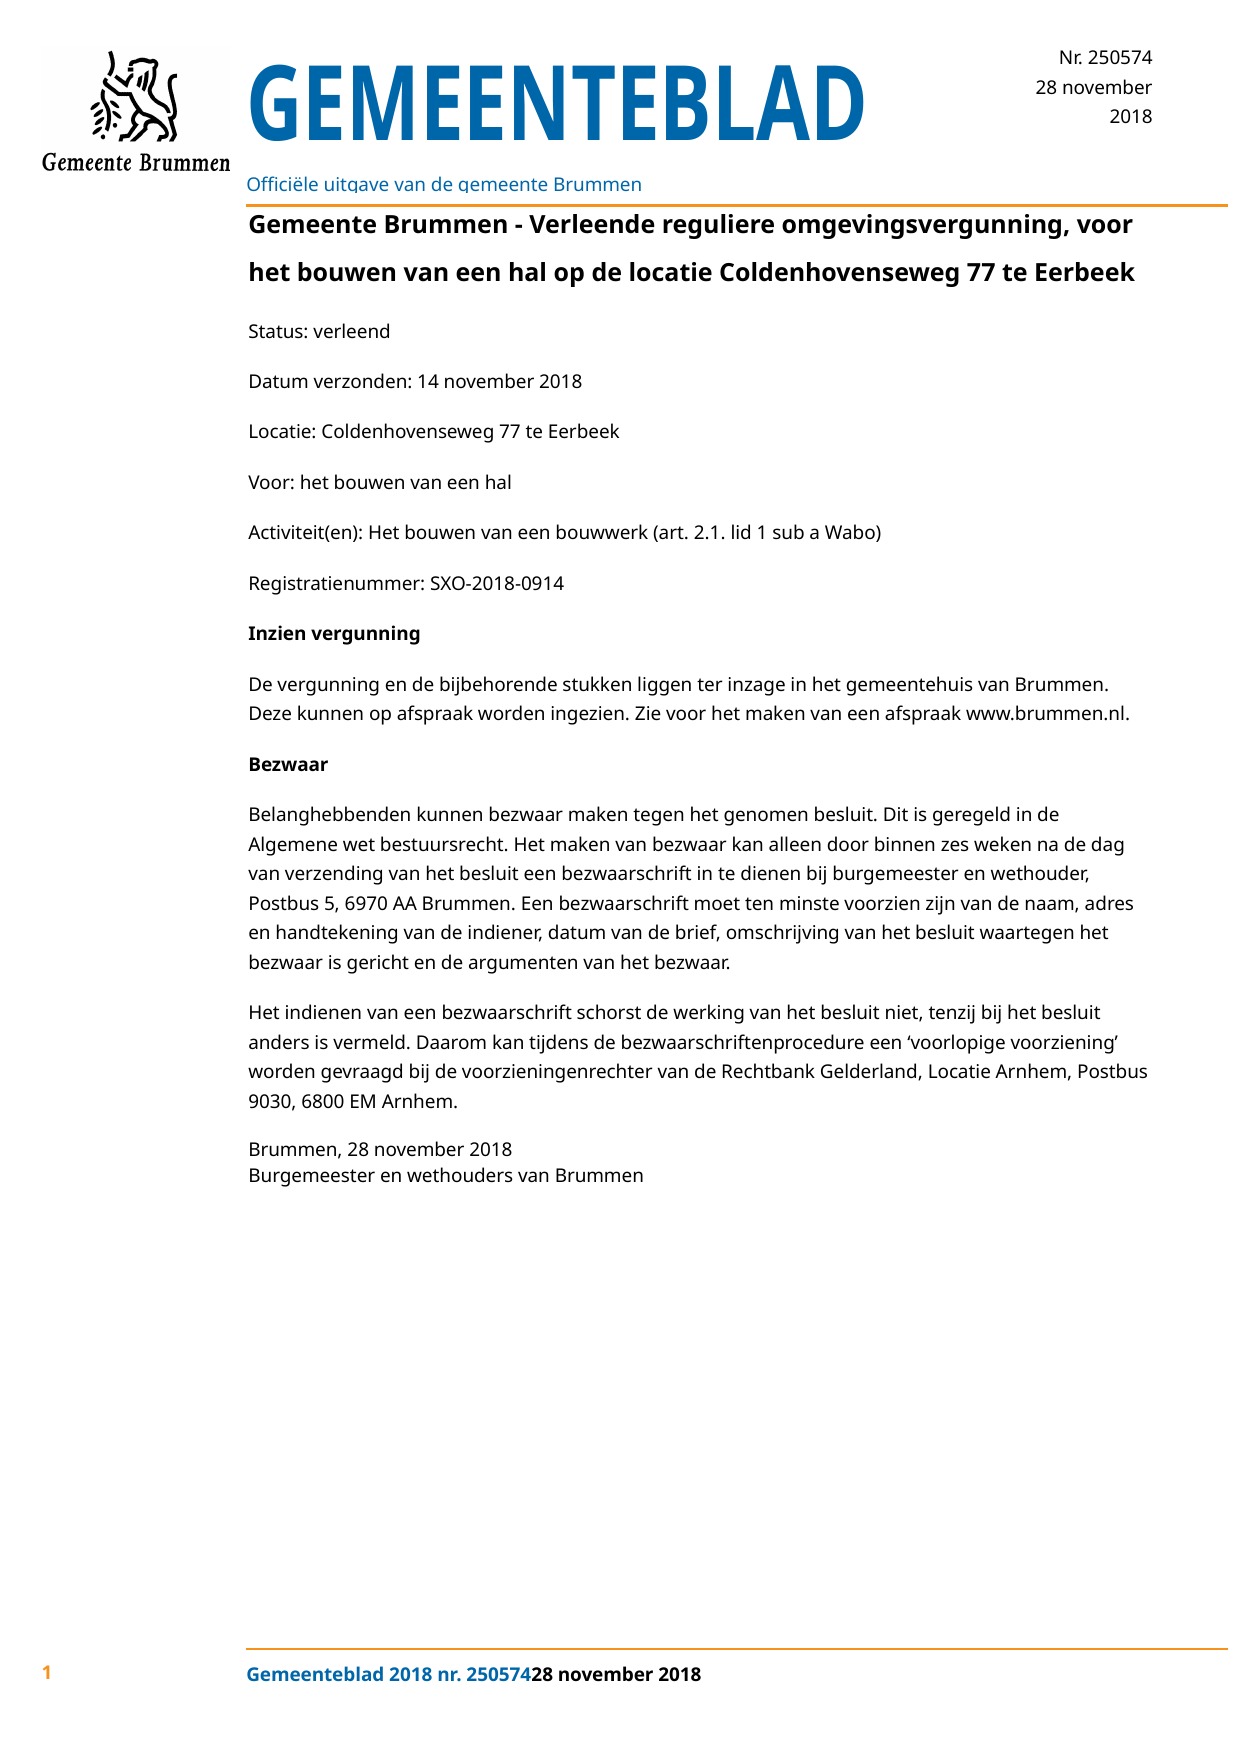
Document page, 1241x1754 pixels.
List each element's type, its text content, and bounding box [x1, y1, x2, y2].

text Gemeente Brummen - Verleende reguliere omgevingsvergunning, voor het bouwen van een hal op de locatie Coldenhovenseweg 77 te Eerbeek [248, 207, 1152, 288]
text Brummen, 28 november 2018 [248, 1136, 1152, 1162]
picture [41, 47, 231, 172]
text Burgemeester en wethouders van Brummen [248, 1162, 1152, 1188]
text Voor: het bouwen van een hal [248, 469, 1152, 495]
text Status: verleend [248, 318, 1152, 344]
text Datum verzonden: 14 november 2018 [248, 368, 1152, 394]
text Registratienummer: SXO-2018-0914 [248, 570, 1152, 596]
text Inzien vergunning [248, 620, 1152, 646]
text Locatie: Coldenhovenseweg 77 te Eerbeek [248, 419, 1152, 444]
text De vergunning en de bijbehorende stukken liggen ter inzage in het gemeentehuis van Brummen. Deze kunnen op afspraak worden ingezien. Zie voor het maken van een afspraak www.brummen.nl. [248, 671, 1152, 726]
text Het indienen van een bezwaarschrift schorst de werking van het besluit niet, tenzij bij het besluit anders is vermeld. Daarom kan tijdens de bezwaarschriftenprocedure een ‘voorlopige voorziening’ worden gevraagd bij de voorzieningenrechter van de Rechtbank Gelderland, Locatie Arnhem, Postbus 9030, 6800 EM Arnhem. [248, 999, 1152, 1114]
text Bezwaar [248, 751, 1152, 777]
text Belanghebbenden kunnen bezwaar maken tegen het genomen besluit. Dit is geregeld in de Algemene wet bestuursrecht. Het maken van bezwaar kan alleen door binnen zes weken na de dag van verzending van het besluit een bezwaarschrift in te dienen bij burgemeester en wethouder, Postbus 5, 6970 AA Brummen. Een bezwaarschrift moet ten minste voorzien zijn van de naam, adres en handtekening van de indiener, datum van de brief, omschrijving van het besluit waartegen het bezwaar is gericht en de argumenten van het bezwaar. [248, 801, 1152, 975]
text Activiteit(en): Het bouwen van een bouwwerk (art. 2.1. lid 1 sub a Wabo) [248, 519, 1152, 545]
